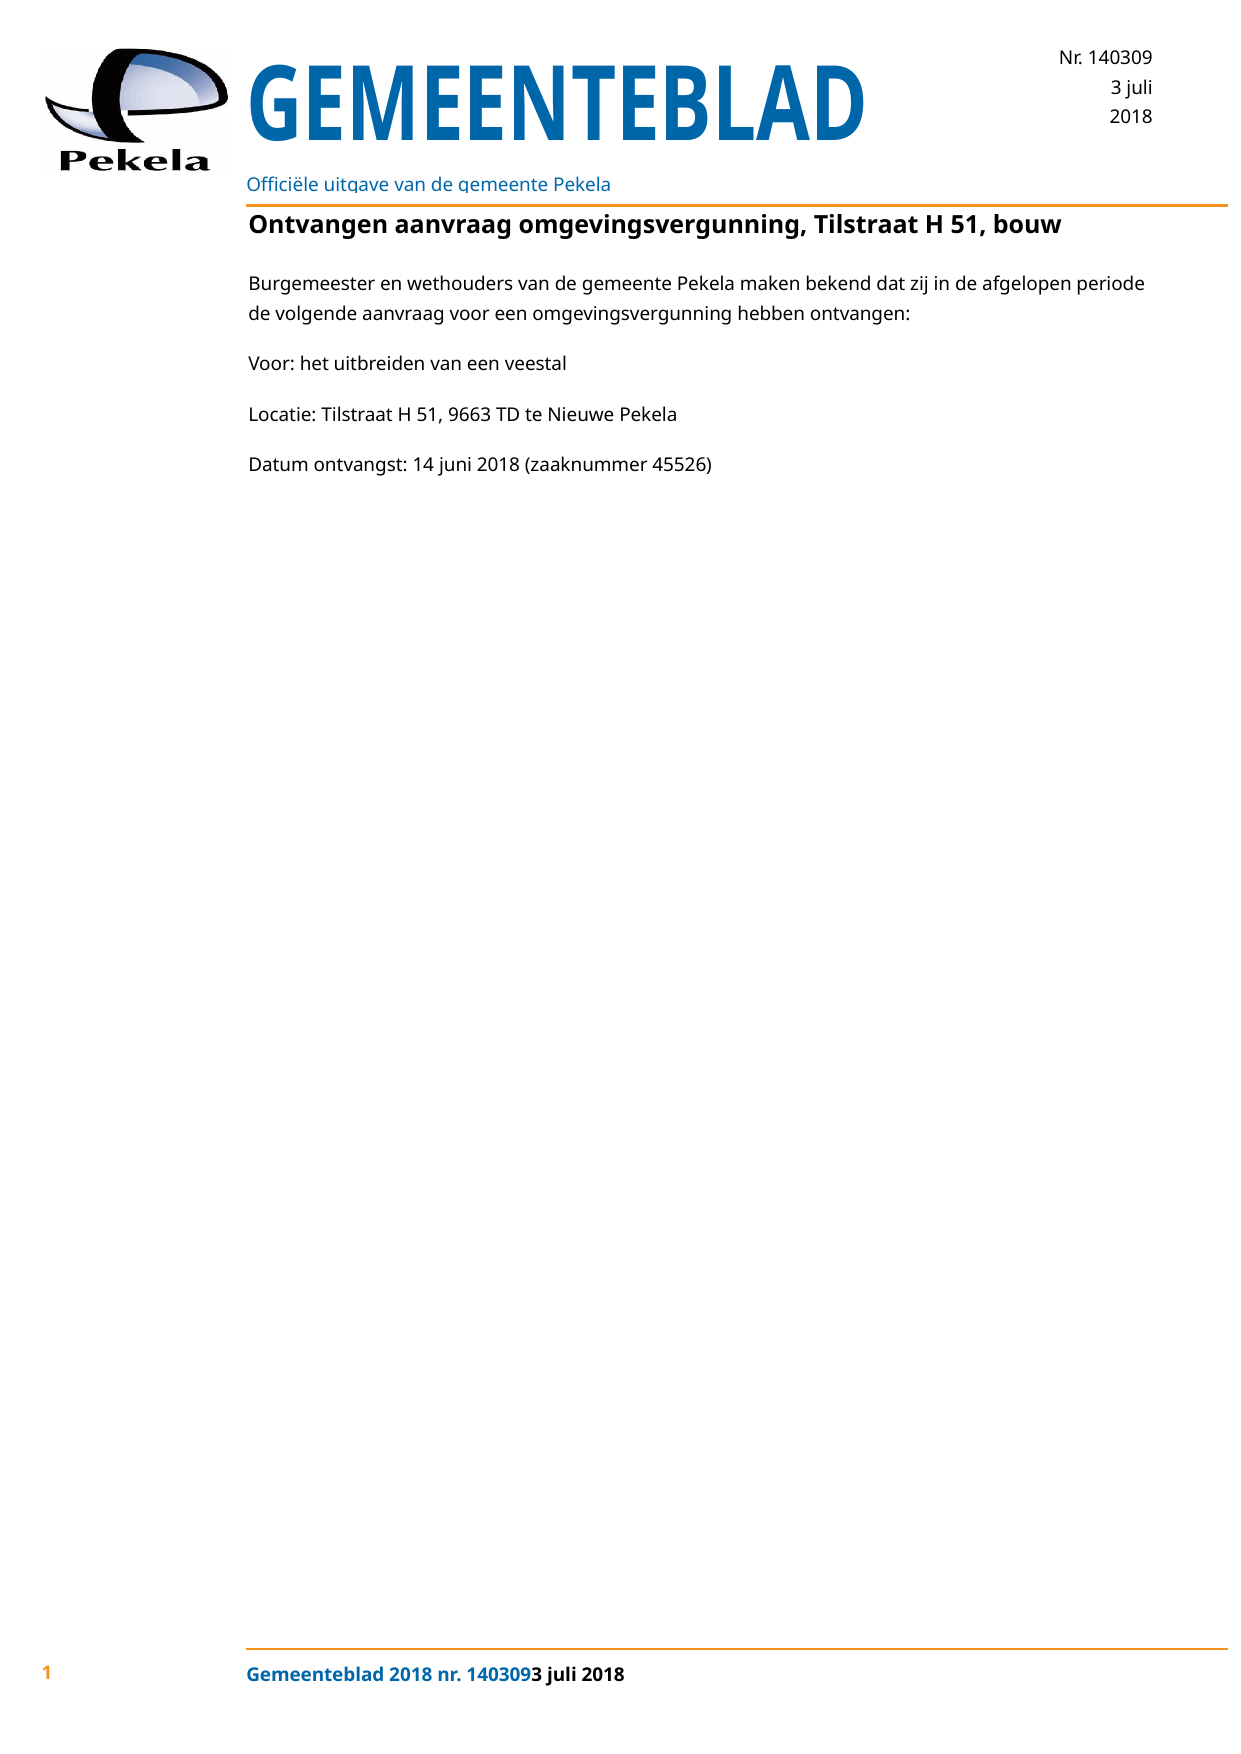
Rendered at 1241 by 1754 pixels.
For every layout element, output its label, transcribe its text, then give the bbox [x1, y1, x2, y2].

text Locatie: Tilstraat H 51, 9663 TD te Nieuwe Pekela [248, 401, 1152, 426]
text Datum ontvangst: 14 juni 2018 (zaaknummer 45526) [248, 451, 1152, 477]
text Ontvangen aanvraag omgevingsvergunning, Tilstraat H 51, bouw [248, 207, 1152, 241]
picture [41, 47, 231, 172]
text Burgemeester en wethouders van de gemeente Pekela maken bekend dat zij in de afgelopen periode de volgende aanvraag voor een omgevingsvergunning hebben ontvangen: [248, 270, 1152, 326]
text Voor: het uitbreiden van een veestal [248, 350, 1152, 376]
